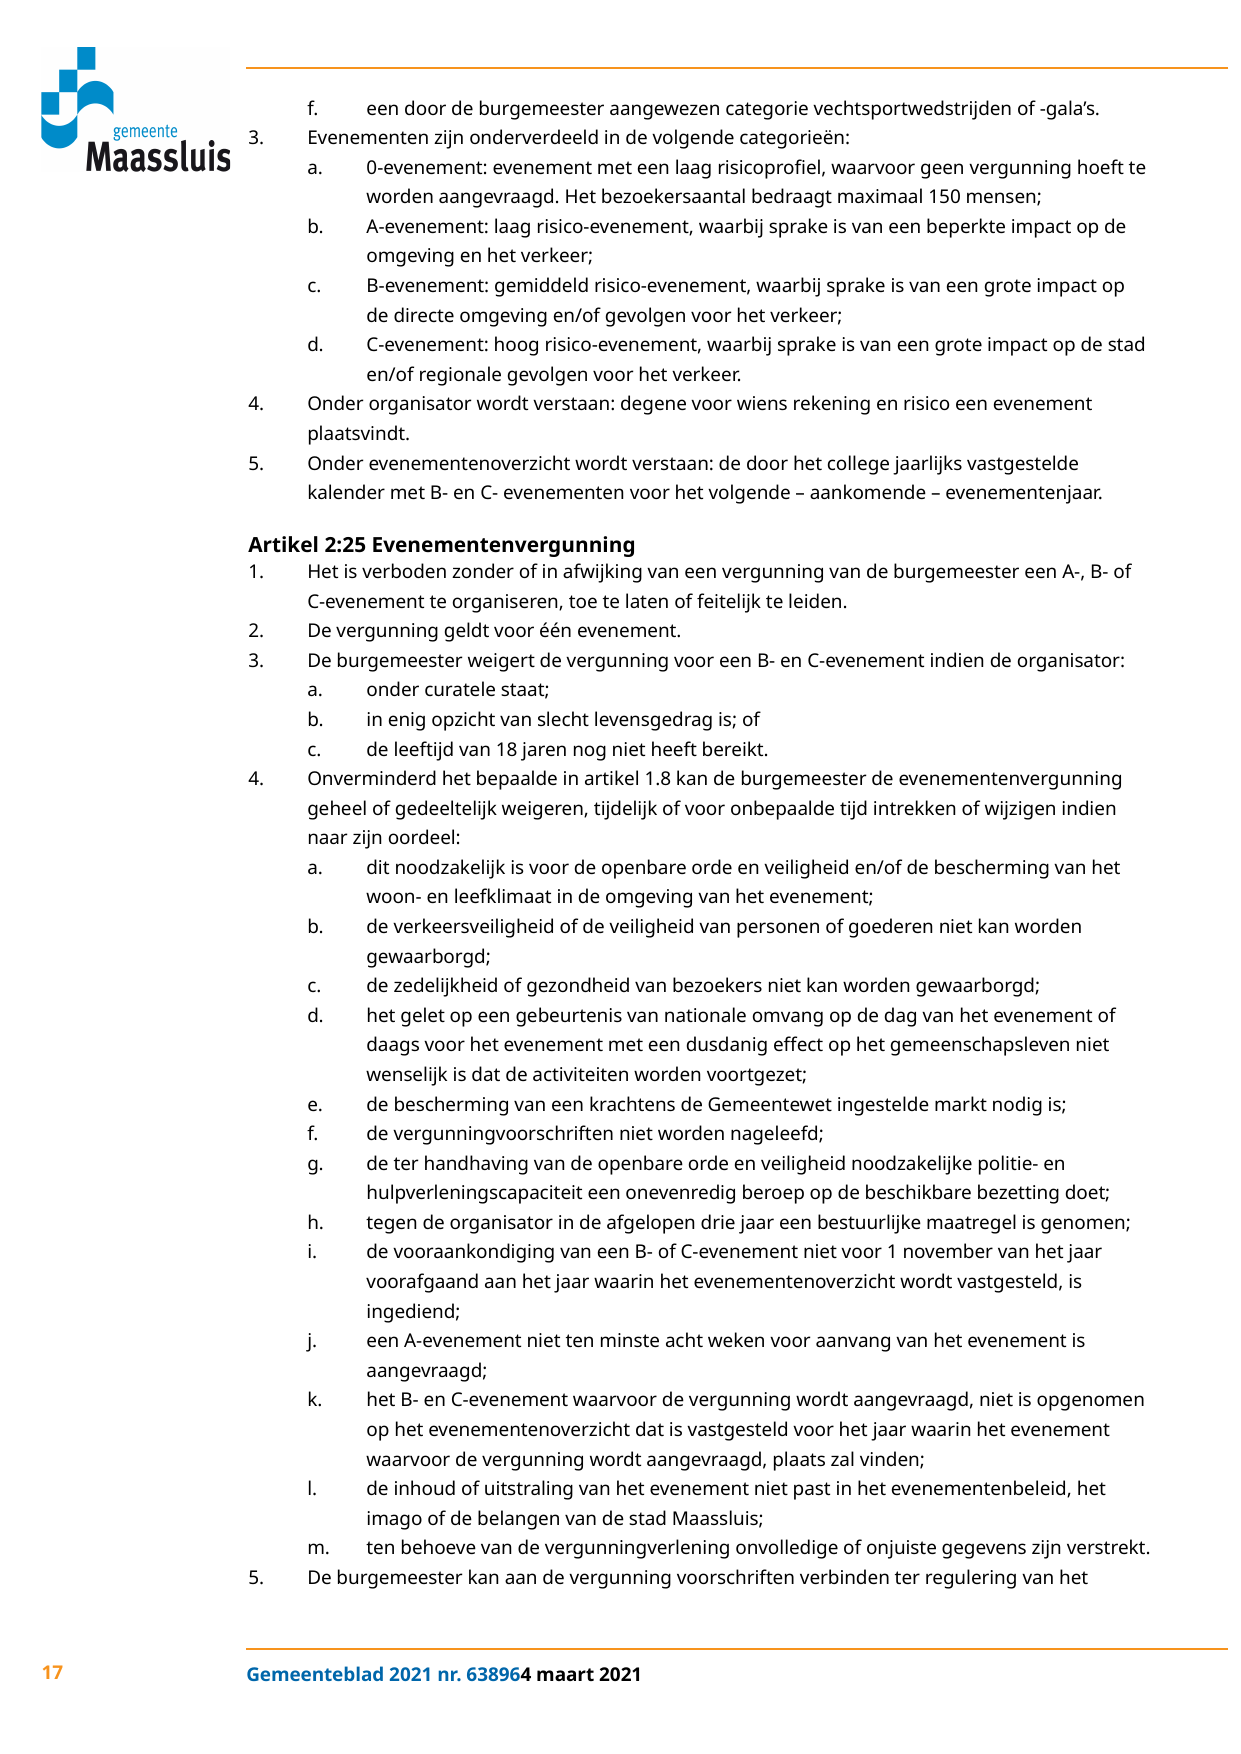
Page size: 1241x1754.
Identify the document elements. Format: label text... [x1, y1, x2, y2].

list de vergunningvoorschriften niet worden nageleefd; [307, 1120, 1152, 1146]
list een A-evenement niet ten minste acht weken voor aanvang van het evenement is aangevraagd; [307, 1327, 1152, 1383]
list dit noodzakelijk is voor de openbare orde en veiligheid en/of de bescherming van het woon- en leefklimaat in de omgeving van het evenement; [307, 854, 1152, 909]
list onder curatele staat; [307, 677, 1152, 702]
list A-evenement: laag risico-evenement, waarbij sprake is van een beperkte impact op de omgeving en het verkeer; [307, 213, 1152, 268]
list de bescherming van een krachtens de Gemeentewet ingestelde markt nodig is; [307, 1091, 1152, 1116]
text Artikel 2:25 Evenementenvergunning [248, 530, 1152, 558]
list De burgemeester kan aan de vergunning voorschriften verbinden ter regulering van het [248, 1564, 1152, 1590]
list De burgemeester weigert de vergunning voor een B- en C-evenement indien de organisator: [248, 647, 1152, 673]
list Onder evenementenoverzicht wordt verstaan: de door het college jaarlijks vastgestelde kalender met B- en C- evenementen voor het volgende – aankomende – evenementenjaar. [248, 450, 1152, 505]
list Onverminderd het bepaalde in artikel 1.8 kan de burgemeester de evenementenvergunning geheel of gedeeltelijk weigeren, tijdelijk of voor onbepaalde tijd intrekken of wijzigen indien naar zijn oordeel: [248, 765, 1152, 850]
list Onder organisator wordt verstaan: degene voor wiens rekening en risico een evenement plaatsvindt. [248, 391, 1152, 446]
list Evenementen zijn onderverdeeld in de volgende categorieën: [248, 124, 1152, 150]
list C-evenement: hoog risico-evenement, waarbij sprake is van een grote impact op de stad en/of regionale gevolgen voor het verkeer. [307, 331, 1152, 387]
list ten behoeve van de vergunningverlening onvolledige of onjuiste gegevens zijn verstrekt. [307, 1534, 1152, 1560]
list tegen de organisator in de afgelopen drie jaar een bestuurlijke maatregel is genomen; [307, 1209, 1152, 1235]
list De vergunning geldt voor één evenement. [248, 617, 1152, 643]
list in enig opzicht van slecht levensgedrag is; of [307, 706, 1152, 732]
list B-evenement: gemiddeld risico-evenement, waarbij sprake is van een grote impact op de directe omgeving en/of gevolgen voor het verkeer; [307, 272, 1152, 328]
list Het is verboden zonder of in afwijking van een vergunning van de burgemeester een A-, B- of C-evenement te organiseren, toe te laten of feitelijk te leiden. [248, 558, 1152, 613]
picture [41, 47, 77, 92]
list de inhoud of uitstraling van het evenement niet past in het evenementenbeleid, het imago of de belangen van de stad Maassluis; [307, 1475, 1152, 1531]
list een door de burgemeester aangewezen categorie vechtsportwedstrijden of -gala’s. [307, 95, 1152, 121]
list de vooraankondiging van een B- of C-evenement niet voor 1 november van het jaar voorafgaand aan het jaar waarin het evenementenoverzicht wordt vastgesteld, is ingediend; [307, 1239, 1152, 1323]
list het gelet op een gebeurtenis van nationale omvang op de dag van het evenement of daags voor het evenement met een dusdanig effect op het gemeenschapsleven niet wenselijk is dat de activiteiten worden voortgezet; [307, 1002, 1152, 1087]
list 0-evenement: evenement met een laag risicoprofiel, waarvoor geen vergunning hoeft te worden aangevraagd. Het bezoekersaantal bedraagt maximaal 150 mensen; [307, 154, 1152, 209]
list de zedelijkheid of gezondheid van bezoekers niet kan worden gewaarborgd; [307, 972, 1152, 998]
picture [41, 47, 231, 172]
list de verkeersveiligheid of de veiligheid van personen of goederen niet kan worden gewaarborgd; [307, 913, 1152, 968]
list het B- en C-evenement waarvoor de vergunning wordt aangevraagd, niet is opgenomen op het evenementenoverzicht dat is vastgesteld voor het jaar waarin het evenement waarvoor de vergunning wordt aangevraagd, plaats zal vinden; [307, 1387, 1152, 1471]
list de leeftijd van 18 jaren nog niet heeft bereikt. [307, 736, 1152, 761]
list de ter handhaving van de openbare orde en veiligheid noodzakelijke politie- en hulpverleningscapaciteit een onevenredig beroep op de beschikbare bezetting doet; [307, 1150, 1152, 1205]
